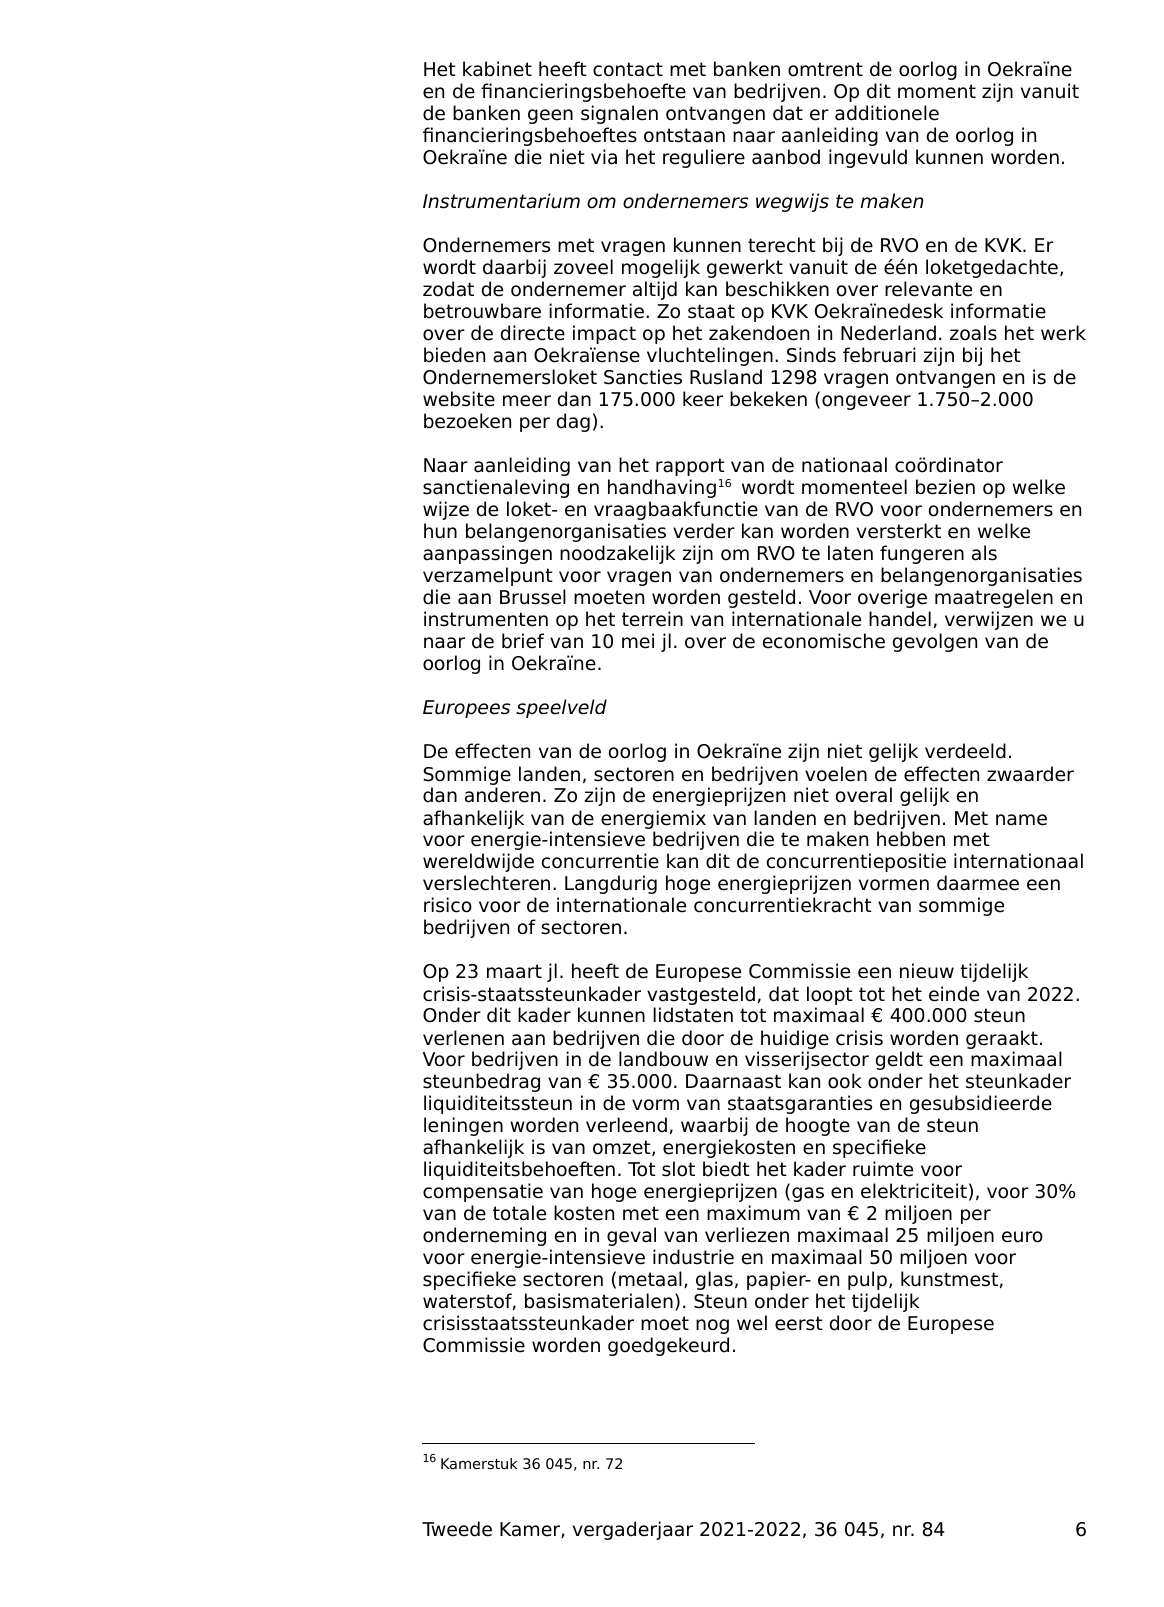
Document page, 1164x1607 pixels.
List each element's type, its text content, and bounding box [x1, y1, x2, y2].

text De effecten van de oorlog in Oekraïne zijn niet gelijk verdeeld. Sommige landen, sectoren en bedrijven voelen de effecten zwaarder dan anderen. Zo zijn de energieprijzen niet overal gelijk en afhankelijk van de energiemix van landen en bedrijven. Met name voor energie-intensieve bedrijven die te maken hebben met wereldwijde concurrentie kan dit de concurrentiepositie internationaal verslechteren. Langdurig hoge energieprijzen vormen daarmee een risico voor de internationale concurrentiekracht van sommige bedrijven of sectoren. [422, 741, 1087, 939]
text Het kabinet heeft contact met banken omtrent de oorlog in Oekraïne en de financieringsbehoefte van bedrijven. Op dit moment zijn vanuit de banken geen signalen ontvangen dat er additionele financieringsbehoeftes ontstaan naar aanleiding van de oorlog in Oekraïne die niet via het reguliere aanbod ingevuld kunnen worden. [422, 59, 1087, 169]
subtitle Instrumentarium om ondernemers wegwijs te maken [422, 191, 1087, 213]
text Naar aanleiding van het rapport van de nationaal coördinator sanctienaleving en handhaving wordt momenteel bezien op welke wijze de loket- en vraagbaakfunctie van de RVO voor ondernemers en hun belangenorganisaties verder kan worden versterkt en welke aanpassingen noodzakelijk zijn om RVO te laten fungeren als verzamelpunt voor vragen van ondernemers en belangenorganisaties die aan Brussel moeten worden gesteld. Voor overige maatregelen en instrumenten op het terrein van internationale handel, verwijzen we u naar de brief van 10 mei jl. over de economische gevolgen van de oorlog in Oekraïne. [422, 455, 1087, 675]
text Op 23 maart jl. heeft de Europese Commissie een nieuw tijdelijk crisis-staatssteunkader vastgesteld, dat loopt tot het einde van 2022. Onder dit kader kunnen lidstaten tot maximaal € 400.000 steun verlenen aan bedrijven die door de huidige crisis worden geraakt. Voor bedrijven in de landbouw en visserijsector geldt een maximaal steunbedrag van € 35.000. Daarnaast kan ook onder het steunkader liquiditeitssteun in de vorm van staatsgaranties en gesubsidieerde leningen worden verleend, waarbij de hoogte van de steun afhankelijk is van omzet, energiekosten en specifieke liquiditeitsbehoeften. Tot slot biedt het kader ruimte voor compensatie van hoge energieprijzen (gas en elektriciteit), voor 30% van de totale kosten met een maximum van € 2 miljoen per onderneming en in geval van verliezen maximaal 25 miljoen euro voor energie-intensieve industrie en maximaal 50 miljoen voor specifieke sectoren (metaal, glas, papier- en pulp, kunstmest, waterstof, basismaterialen). Steun onder het tijdelijk crisisstaatssteunkader moet nog wel eerst door de Europese Commissie worden goedgekeurd. [422, 961, 1087, 1357]
text Kamerstuk 36 045, nr. 72 [422, 1452, 1087, 1474]
subtitle Europees speelveld [422, 697, 1087, 719]
text Ondernemers met vragen kunnen terecht bij de RVO en de KVK. Er wordt daarbij zoveel mogelijk gewerkt vanuit de één loketgedachte, zodat de ondernemer altijd kan beschikken over relevante en betrouwbare informatie. Zo staat op KVK Oekraïnedesk informatie over de directe impact op het zakendoen in Nederland. zoals het werk bieden aan Oekraïense vluchtelingen. Sinds februari zijn bij het Ondernemersloket Sancties Rusland 1298 vragen ontvangen en is de website meer dan 175.000 keer bekeken (ongeveer 1.750–2.000 bezoeken per dag). [422, 235, 1087, 433]
